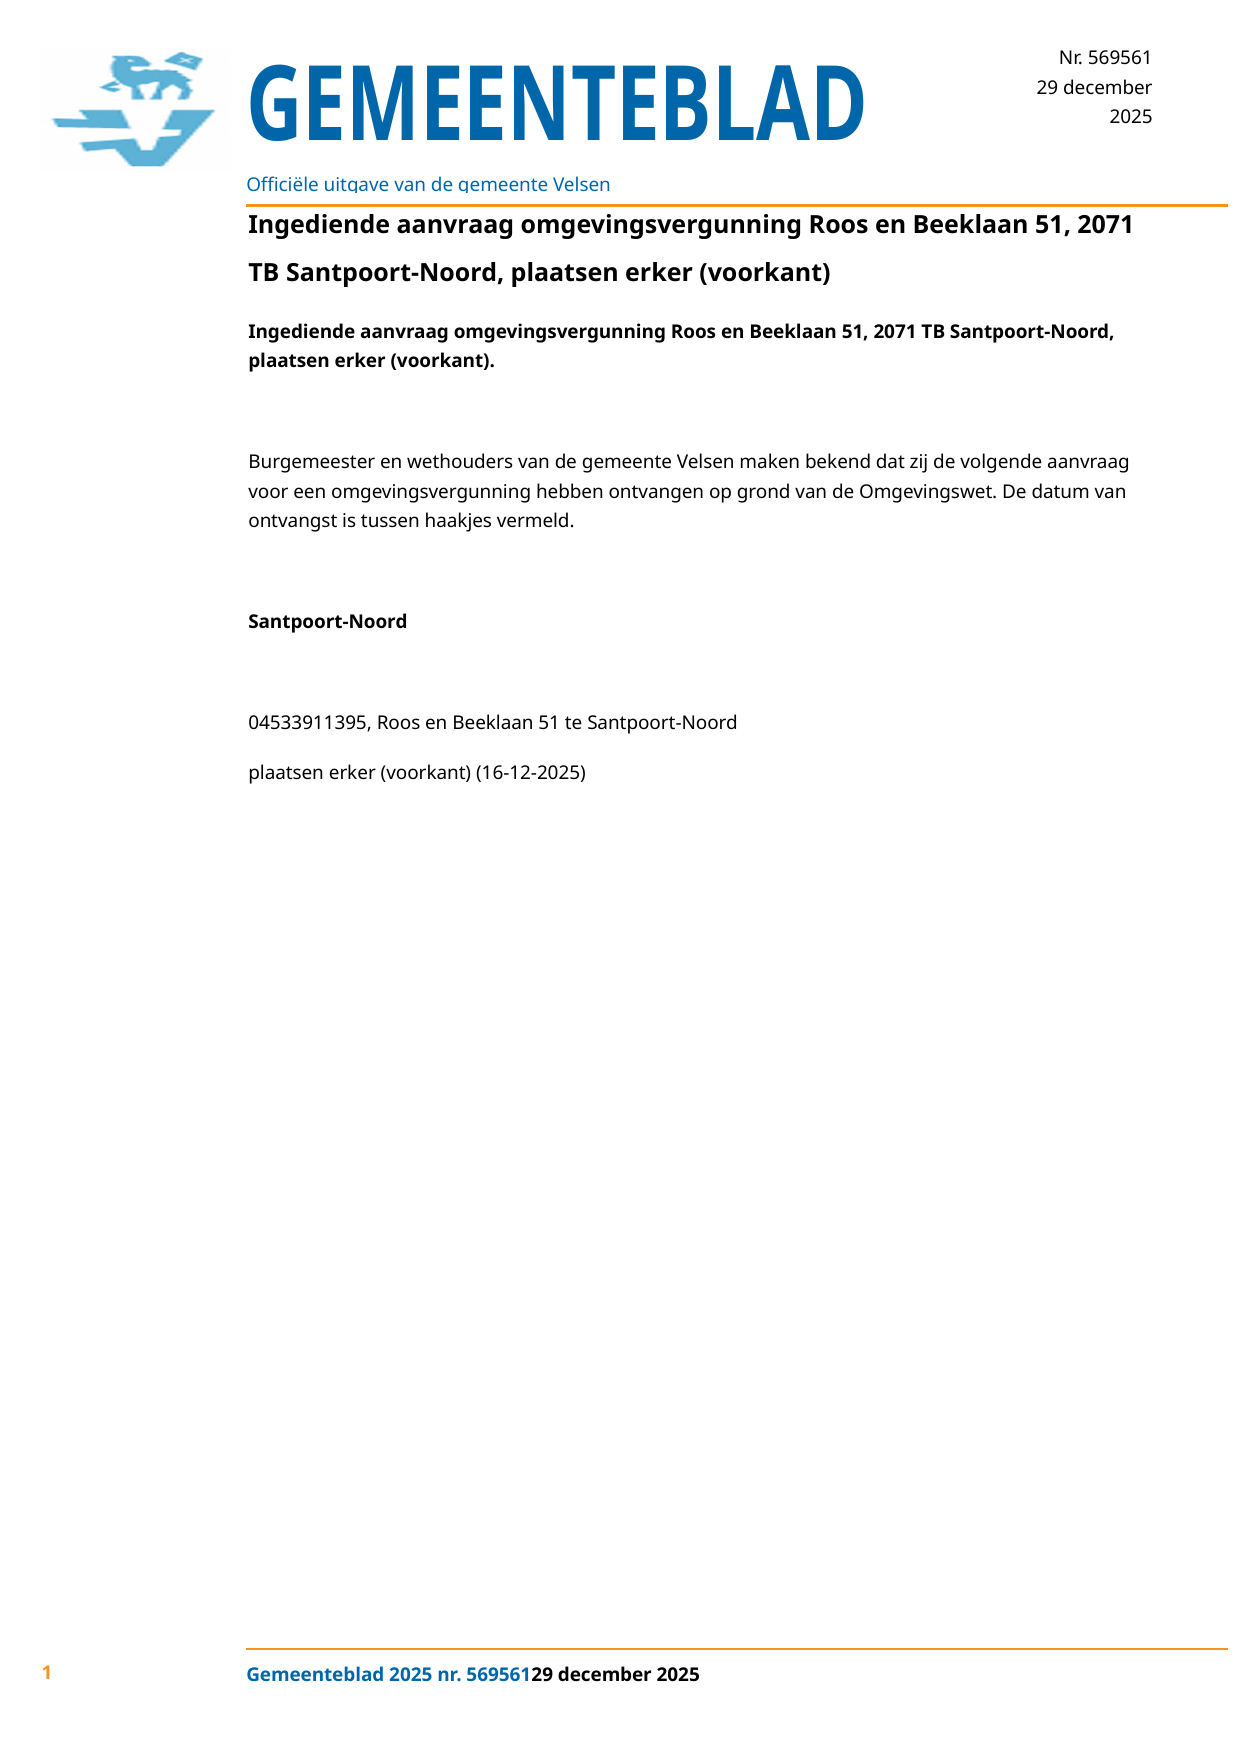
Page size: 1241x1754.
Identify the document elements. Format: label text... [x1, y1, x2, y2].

text Santpoort-Noord [248, 608, 1152, 634]
text Ingediende aanvraag omgevingsvergunning Roos en Beeklaan 51, 2071 TB Santpoort-Noord, plaatsen erker (voorkant) [248, 207, 1152, 288]
picture [41, 47, 231, 172]
text plaatsen erker (voorkant) (16-12-2025) [248, 759, 1152, 785]
text 04533911395, Roos en Beeklaan 51 te Santpoort-Noord [248, 709, 1152, 735]
text Ingediende aanvraag omgevingsvergunning Roos en Beeklaan 51, 2071 TB Santpoort-Noord, plaatsen erker (voorkant). [248, 318, 1152, 373]
text Burgemeester en wethouders van de gemeente Velsen maken bekend dat zij de volgende aanvraag voor een omgevingsvergunning hebben ontvangen op grond van de Omgevingswet. De datum van ontvangst is tussen haakjes vermeld. [248, 448, 1152, 533]
